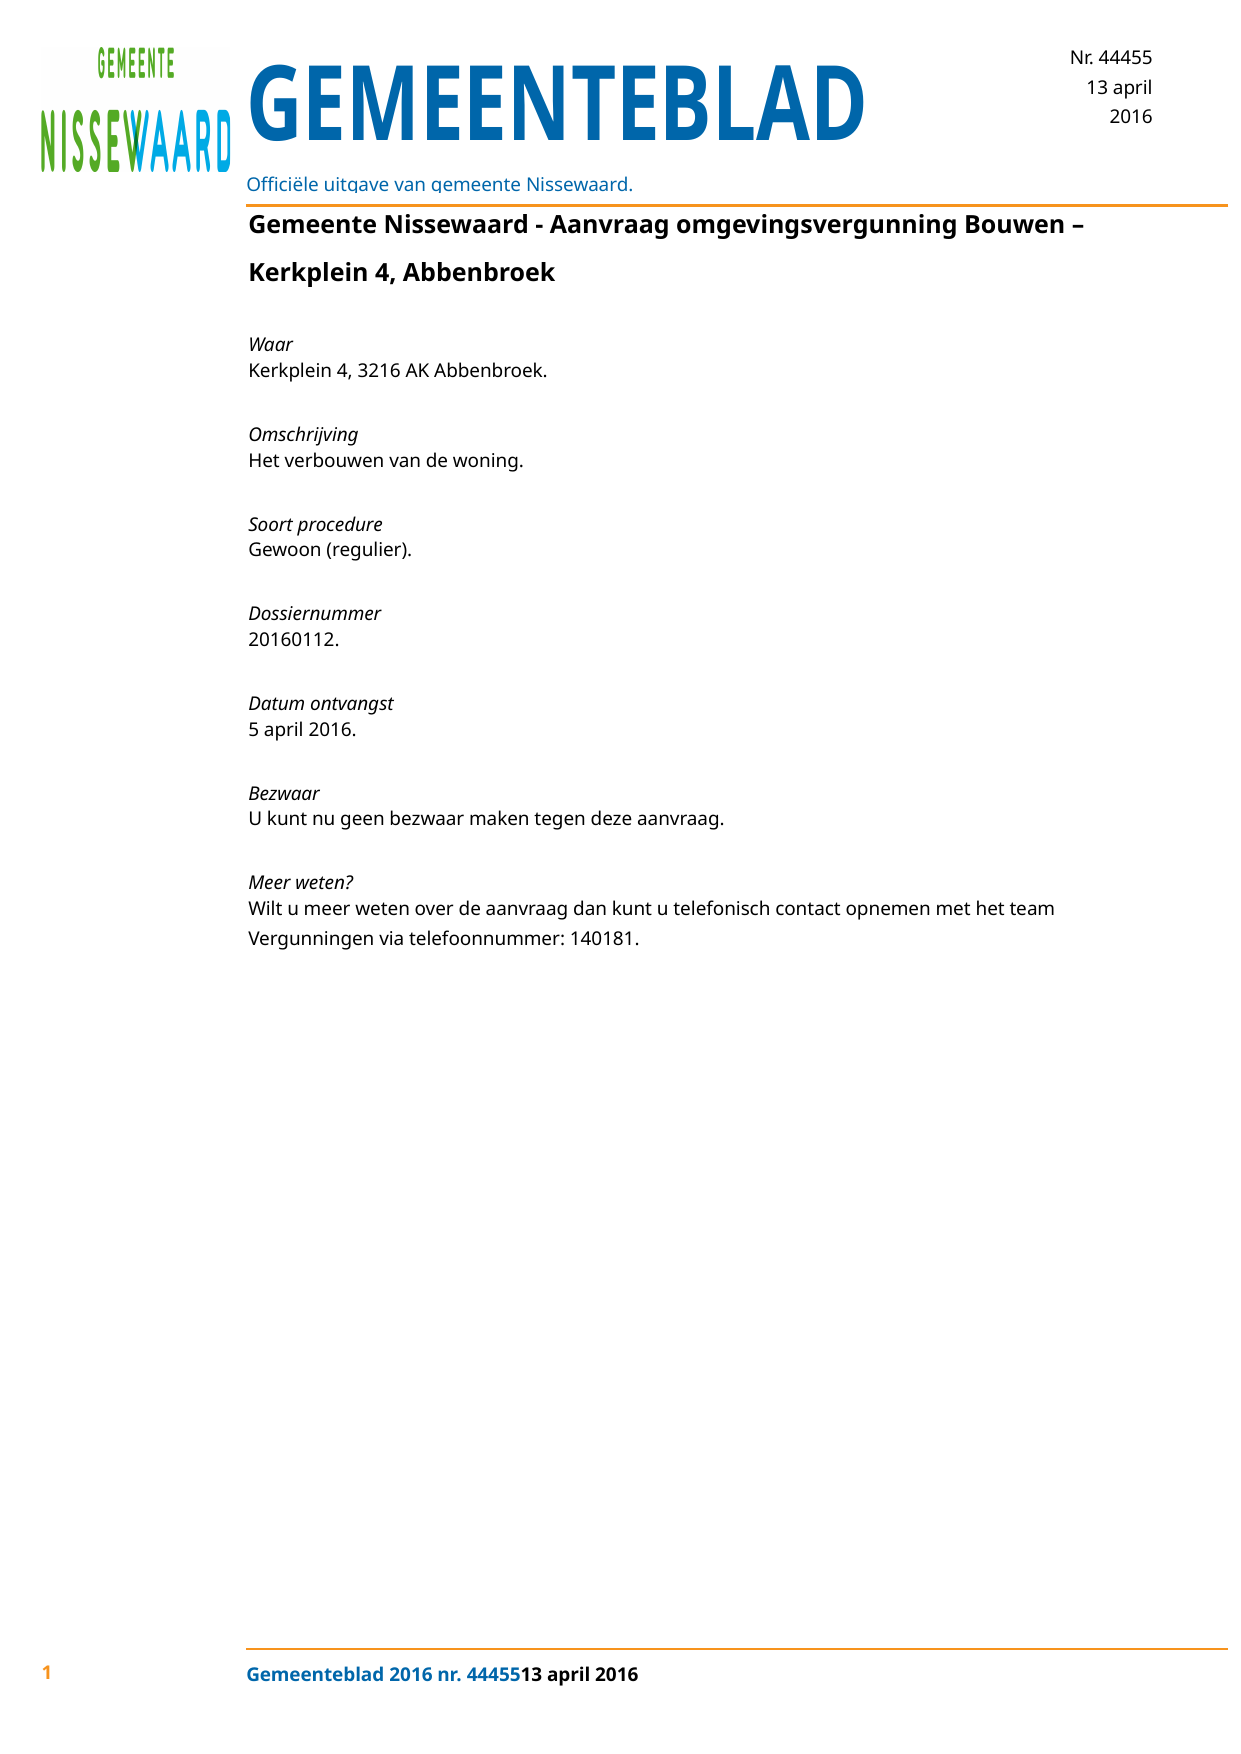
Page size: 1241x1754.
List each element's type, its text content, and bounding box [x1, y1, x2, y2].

text 5 april 2016. [248, 716, 1152, 742]
text Omschrijving [248, 421, 1152, 447]
text Meer weten? [248, 869, 1152, 895]
picture [41, 47, 231, 172]
text Soort procedure [248, 511, 1152, 537]
text Gewoon (regulier). [248, 537, 1152, 562]
picture [201, 122, 206, 138]
text 20160112. [248, 626, 1152, 652]
text U kunt nu geen bezwaar maken tegen deze aanvraag. [248, 806, 1152, 831]
text Kerkplein 4, 3216 AK Abbenbroek. [248, 357, 1152, 383]
text Dossiernummer [248, 601, 1152, 626]
text Het verbouwen van de woning. [248, 447, 1152, 473]
picture [176, 157, 187, 172]
picture [222, 122, 227, 160]
text Gemeente Nissewaard - Aanvraag omgevingsvergunning Bouwen – Kerkplein 4, Abbenbroek [248, 207, 1152, 288]
picture [200, 151, 206, 172]
text Bezwaar [248, 780, 1152, 806]
picture [154, 157, 165, 172]
text Waar [248, 331, 1152, 357]
text Datum ontvangst [248, 690, 1152, 716]
text Wilt u meer weten over de aanvraag dan kunt u telefonisch contact opnemen met het team Vergunningen via telefoonnummer: 140181. [248, 895, 1152, 951]
